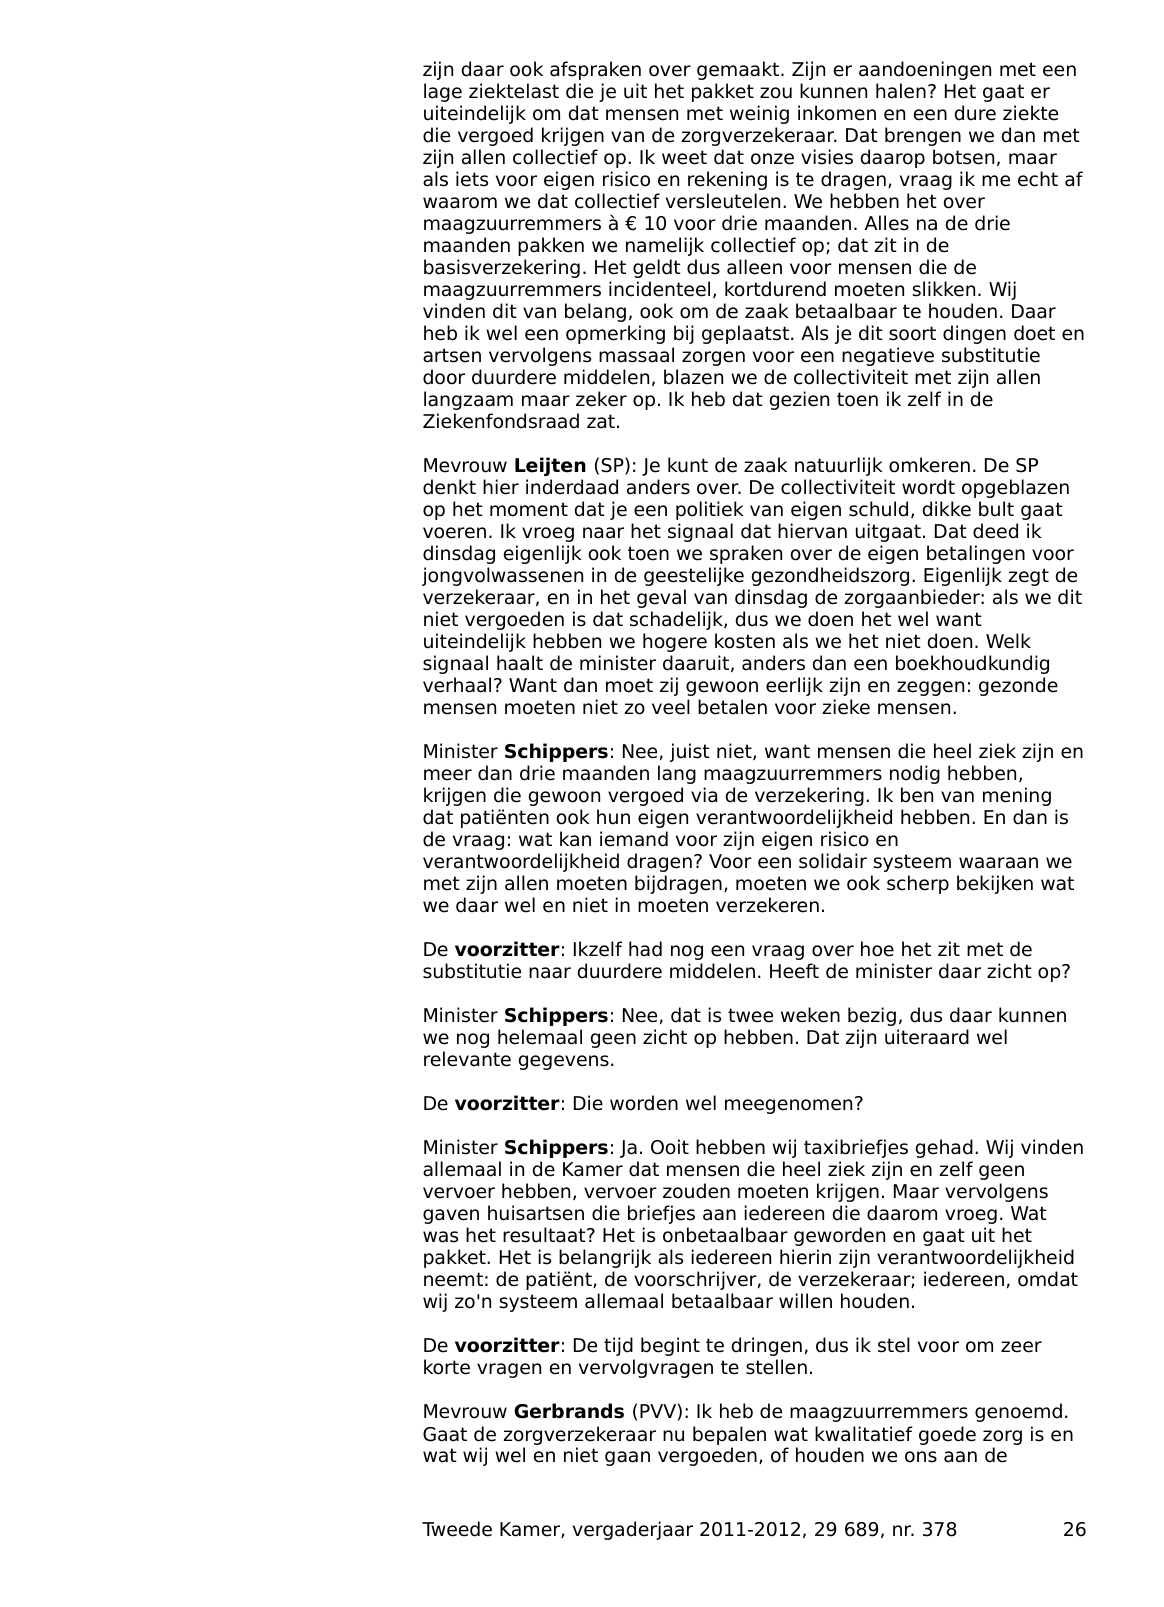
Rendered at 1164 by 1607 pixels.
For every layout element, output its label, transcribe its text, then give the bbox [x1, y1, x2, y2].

text Mevrouw Leijten (SP): Je kunt de zaak natuurlijk omkeren. De SP denkt hier inderdaad anders over. De collectiviteit wordt opgeblazen op het moment dat je een politiek van eigen schuld, dikke bult gaat voeren. Ik vroeg naar het signaal dat hiervan uitgaat. Dat deed ik dinsdag eigenlijk ook toen we spraken over de eigen betalingen voor jongvolwassenen in de geestelijke gezondheidszorg. Eigenlijk zegt de verzekeraar, en in het geval van dinsdag de zorgaanbieder: als we dit niet vergoeden is dat schadelijk, dus we doen het wel want uiteindelijk hebben we hogere kosten als we het niet doen. Welk signaal haalt de minister daaruit, anders dan een boekhoudkundig verhaal? Want dan moet zij gewoon eerlijk zijn en zeggen: gezonde mensen moeten niet zo veel betalen voor zieke mensen. [422, 455, 1087, 719]
text Minister Schippers: Ja. Ooit hebben wij taxibriefjes gehad. Wij vinden allemaal in de Kamer dat mensen die heel ziek zijn en zelf geen vervoer hebben, vervoer zouden moeten krijgen. Maar vervolgens gaven huisartsen die briefjes aan iedereen die daarom vroeg. Wat was het resultaat? Het is onbetaalbaar geworden en gaat uit het pakket. Het is belangrijk als iedereen hierin zijn verantwoordelijkheid neemt: de patiënt, de voorschrijver, de verzekeraar; iedereen, omdat wij zo'n systeem allemaal betaalbaar willen houden. [422, 1137, 1087, 1313]
text De voorzitter: Die worden wel meegenomen? [422, 1093, 1087, 1115]
text Minister Schippers: Nee, dat is twee weken bezig, dus daar kunnen we nog helemaal geen zicht op hebben. Dat zijn uiteraard wel relevante gegevens. [422, 1005, 1087, 1071]
text De voorzitter: De tijd begint te dringen, dus ik stel voor om zeer korte vragen en vervolgvragen te stellen. [422, 1335, 1087, 1379]
text De voorzitter: Ikzelf had nog een vraag over hoe het zit met de substitutie naar duurdere middelen. Heeft de minister daar zicht op? [422, 939, 1087, 983]
text Minister Schippers: Nee, juist niet, want mensen die heel ziek zijn en meer dan drie maanden lang maagzuurremmers nodig hebben, krijgen die gewoon vergoed via de verzekering. Ik ben van mening dat patiënten ook hun eigen verantwoordelijkheid hebben. En dan is de vraag: wat kan iemand voor zijn eigen risico en verantwoordelijkheid dragen? Voor een solidair systeem waaraan we met zijn allen moeten bijdragen, moeten we ook scherp bekijken wat we daar wel en niet in moeten verzekeren. [422, 741, 1087, 917]
text zijn daar ook afspraken over gemaakt. Zijn er aandoeningen met een lage ziektelast die je uit het pakket zou kunnen halen? Het gaat er uiteindelijk om dat mensen met weinig inkomen en een dure ziekte die vergoed krijgen van de zorgverzekeraar. Dat brengen we dan met zijn allen collectief op. Ik weet dat onze visies daarop botsen, maar als iets voor eigen risico en rekening is te dragen, vraag ik me echt af waarom we dat collectief versleutelen. We hebben het over maagzuurremmers à € 10 voor drie maanden. Alles na de drie maanden pakken we namelijk collectief op; dat zit in de basisverzekering. Het geldt dus alleen voor mensen die de maagzuurremmers incidenteel, kortdurend moeten slikken. Wij vinden dit van belang, ook om de zaak betaalbaar te houden. Daar heb ik wel een opmerking bij geplaatst. Als je dit soort dingen doet en artsen vervolgens massaal zorgen voor een negatieve substitutie door duurdere middelen, blazen we de collectiviteit met zijn allen langzaam maar zeker op. Ik heb dat gezien toen ik zelf in de Ziekenfondsraad zat. [422, 59, 1087, 433]
text Mevrouw Gerbrands (PVV): Ik heb de maagzuurremmers genoemd. Gaat de zorgverzekeraar nu bepalen wat kwalitatief goede zorg is en wat wij wel en niet gaan vergoeden, of houden we ons aan de [422, 1401, 1087, 1467]
